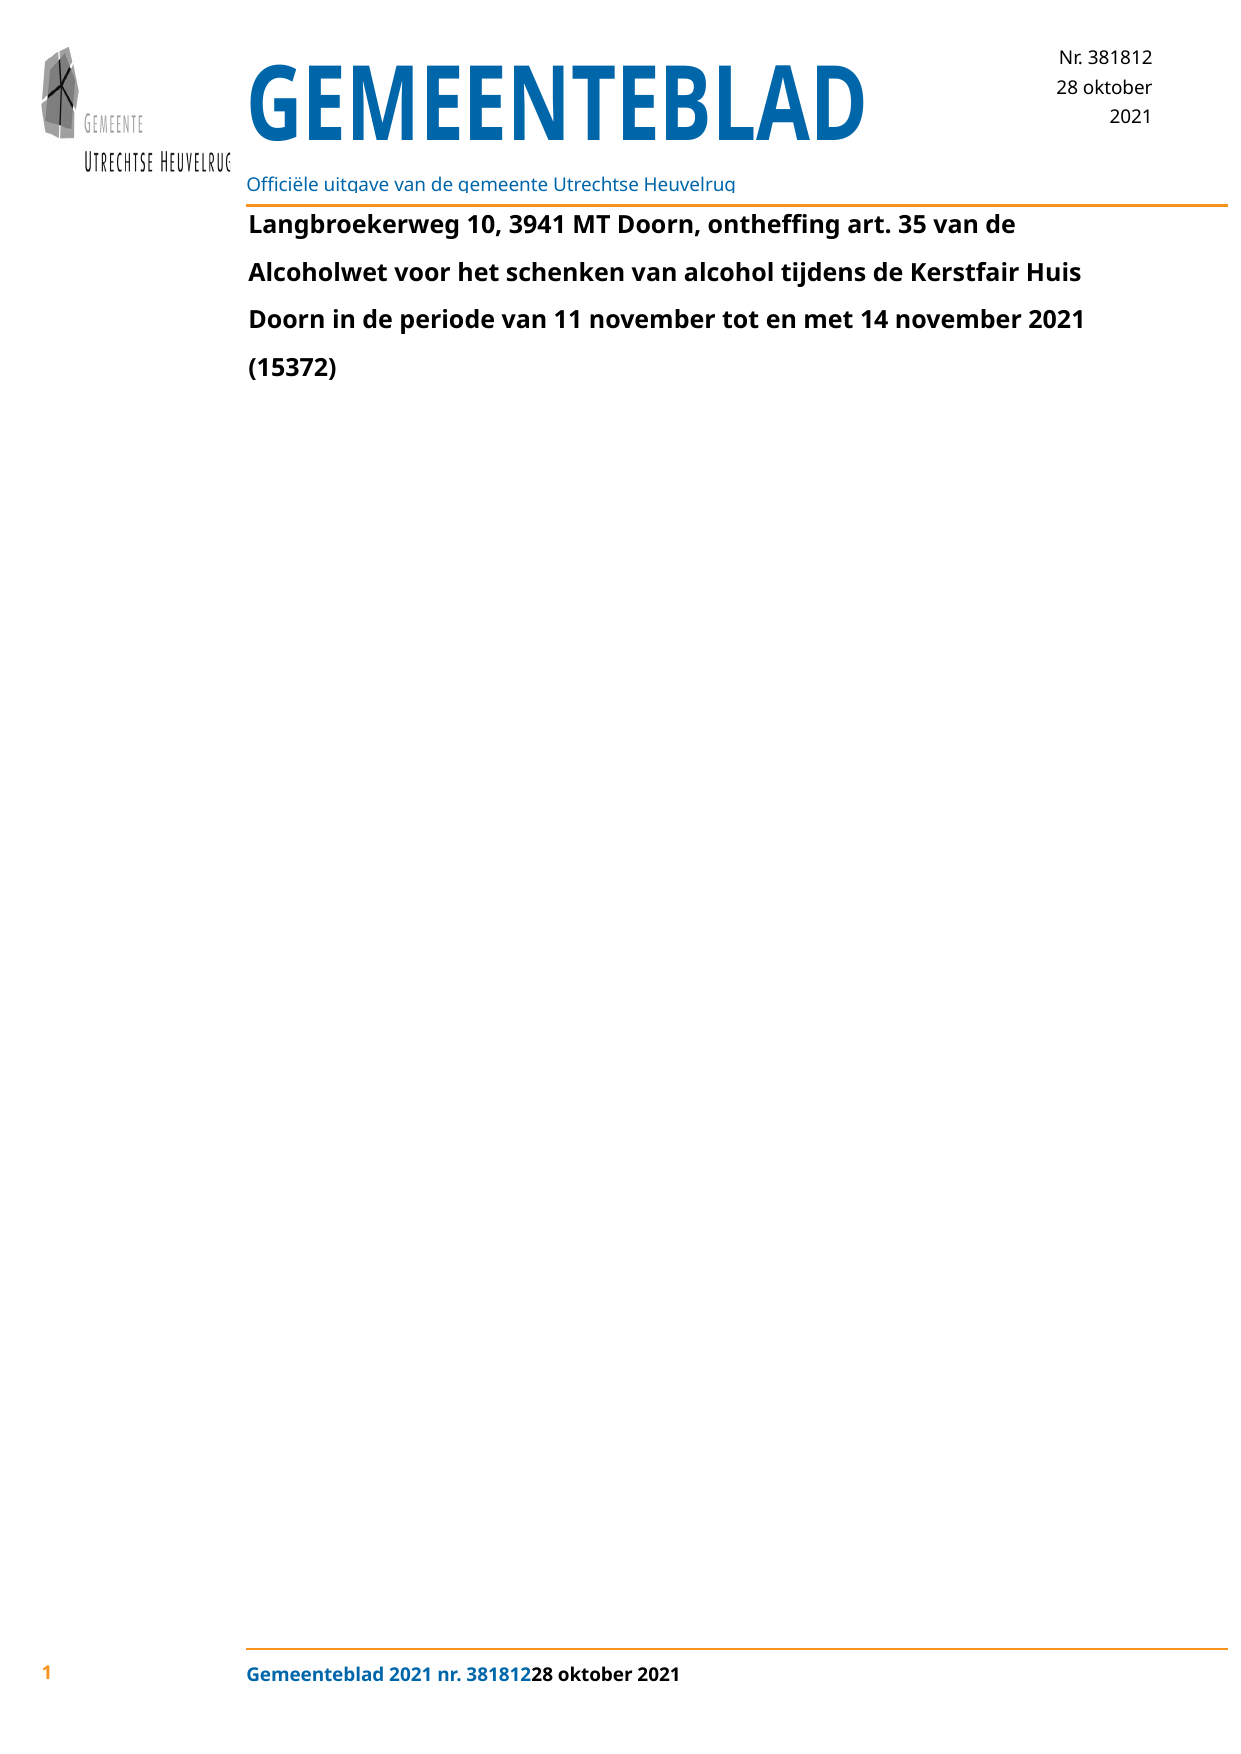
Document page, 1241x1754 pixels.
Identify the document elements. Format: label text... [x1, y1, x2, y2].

text Langbroekerweg 10, 3941 MT Doorn, ontheffing art. 35 van de Alcoholwet voor het schenken van alcohol tijdens de Kerstfair Huis Doorn in de periode van 11 november tot en met 14 november 2021 (15372) [248, 207, 1152, 384]
picture [41, 47, 231, 172]
